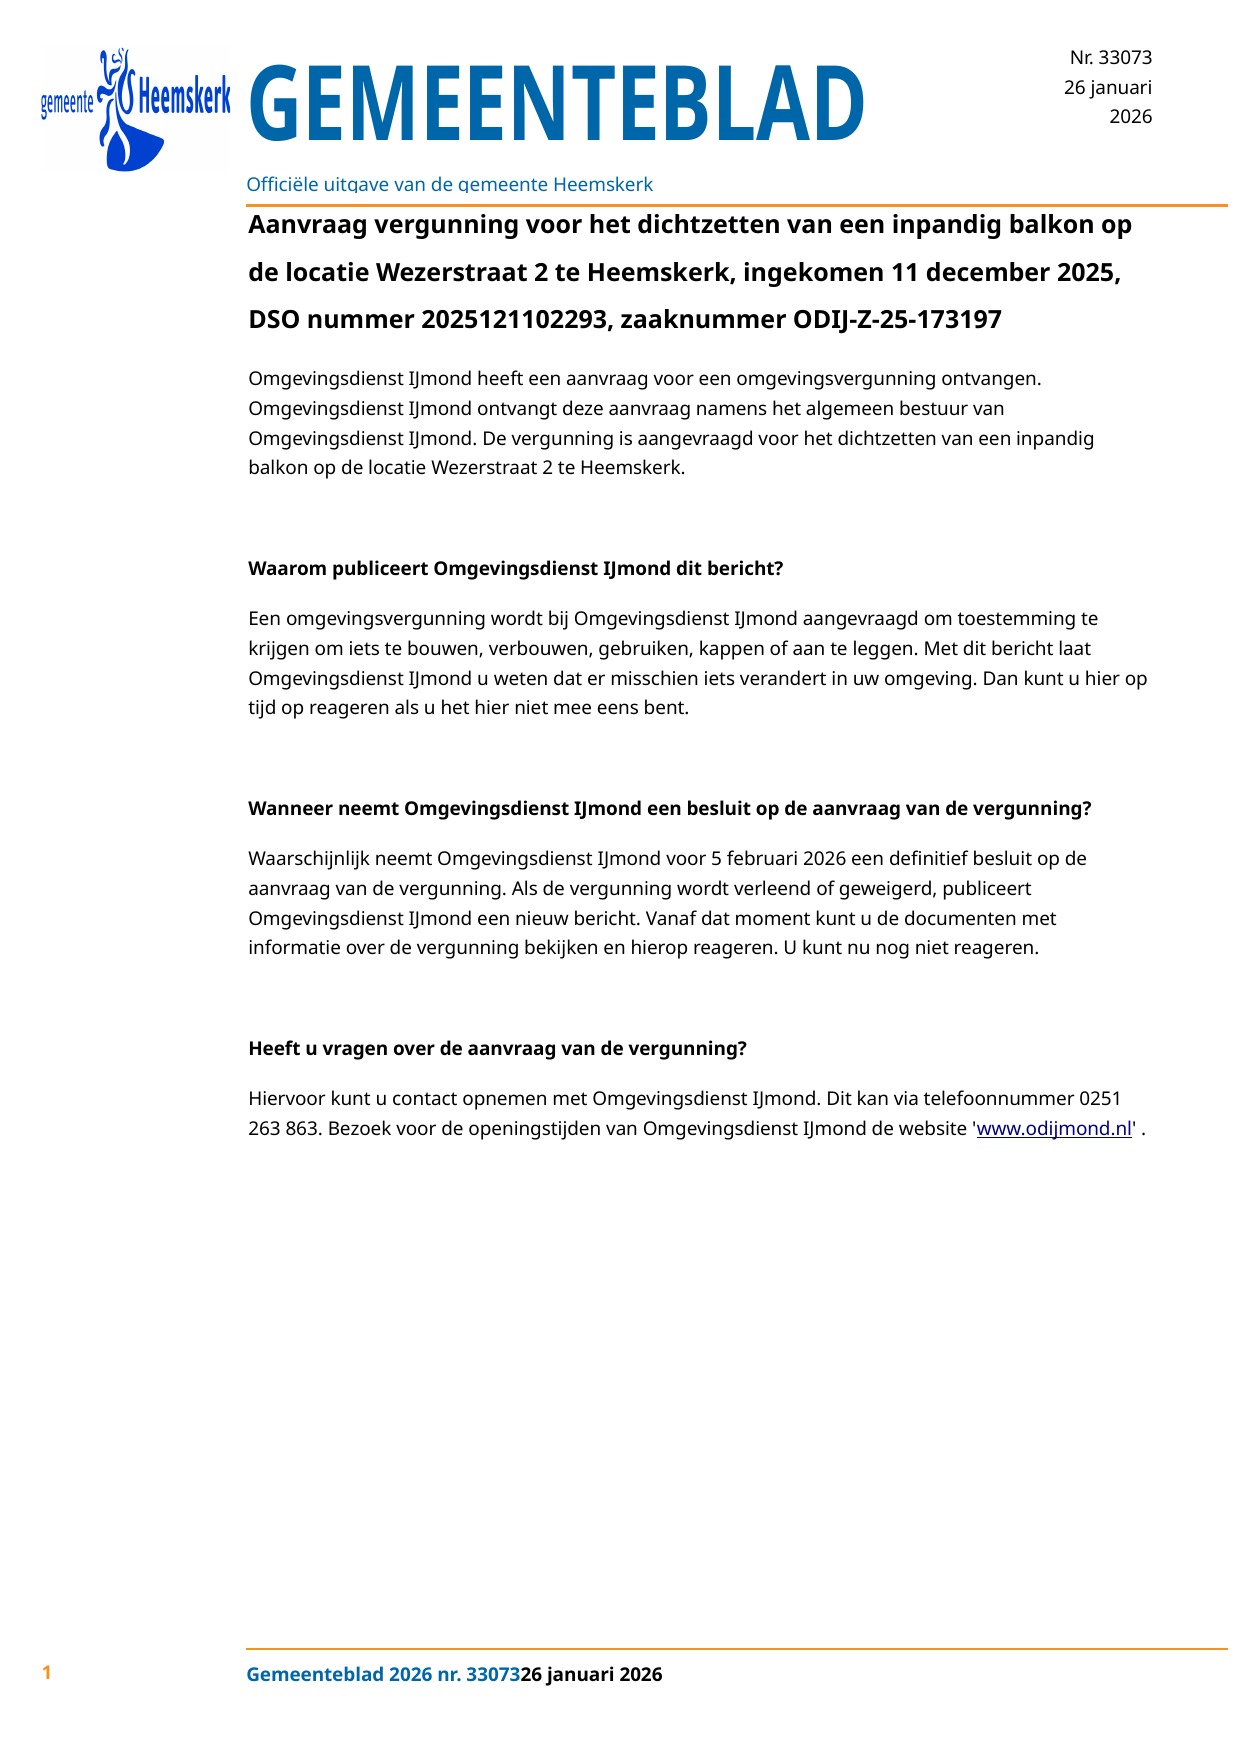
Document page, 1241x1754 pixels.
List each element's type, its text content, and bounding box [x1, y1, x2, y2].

text Heeft u vragen over de aanvraag van de vergunning? [248, 1035, 1152, 1061]
text Wanneer neemt Omgevingsdienst IJmond een besluit op de aanvraag van de vergunning? [248, 795, 1152, 821]
text Waarschijnlijk neemt Omgevingsdienst IJmond voor 5 februari 2026 een definitief besluit op de aanvraag van de vergunning. Als de vergunning wordt verleend of geweigerd, publiceert Omgevingsdienst IJmond een nieuw bericht. Vanaf dat moment kunt u de documenten met informatie over de vergunning bekijken en hierop reageren. U kunt nu nog niet reageren. [248, 846, 1152, 960]
text Omgevingsdienst IJmond heeft een aanvraag voor een omgevingsvergunning ontvangen. Omgevingsdienst IJmond ontvangt deze aanvraag namens het algemeen bestuur van Omgevingsdienst IJmond. De vergunning is aangevraagd voor het dichtzetten van een inpandig balkon op de locatie Wezerstraat 2 te Heemskerk. [248, 366, 1152, 480]
text Waarom publiceert Omgevingsdienst IJmond dit bericht? [248, 555, 1152, 581]
text Een omgevingsvergunning wordt bij Omgevingsdienst IJmond aangevraagd om toestemming te krijgen om iets te bouwen, verbouwen, gebruiken, kappen of aan te leggen. Met dit bericht laat Omgevingsdienst IJmond u weten dat er misschien iets verandert in uw omgeving. Dan kunt u hier op tijd op reageren als u het hier niet mee eens bent. [248, 606, 1152, 720]
text Aanvraag vergunning voor het dichtzetten van een inpandig balkon op de locatie Wezerstraat 2 te Heemskerk, ingekomen 11 december 2025, DSO nummer 2025121102293, zaaknummer ODIJ-Z-25-173197 [248, 207, 1152, 336]
text Hiervoor kunt u contact opnemen met Omgevingsdienst IJmond. Dit kan via telefoonnummer 0251 263 863. Bezoek voor de openingstijden van Omgevingsdienst IJmond de website 'www.odijmond.nl' . [248, 1086, 1152, 1141]
picture [41, 47, 231, 172]
